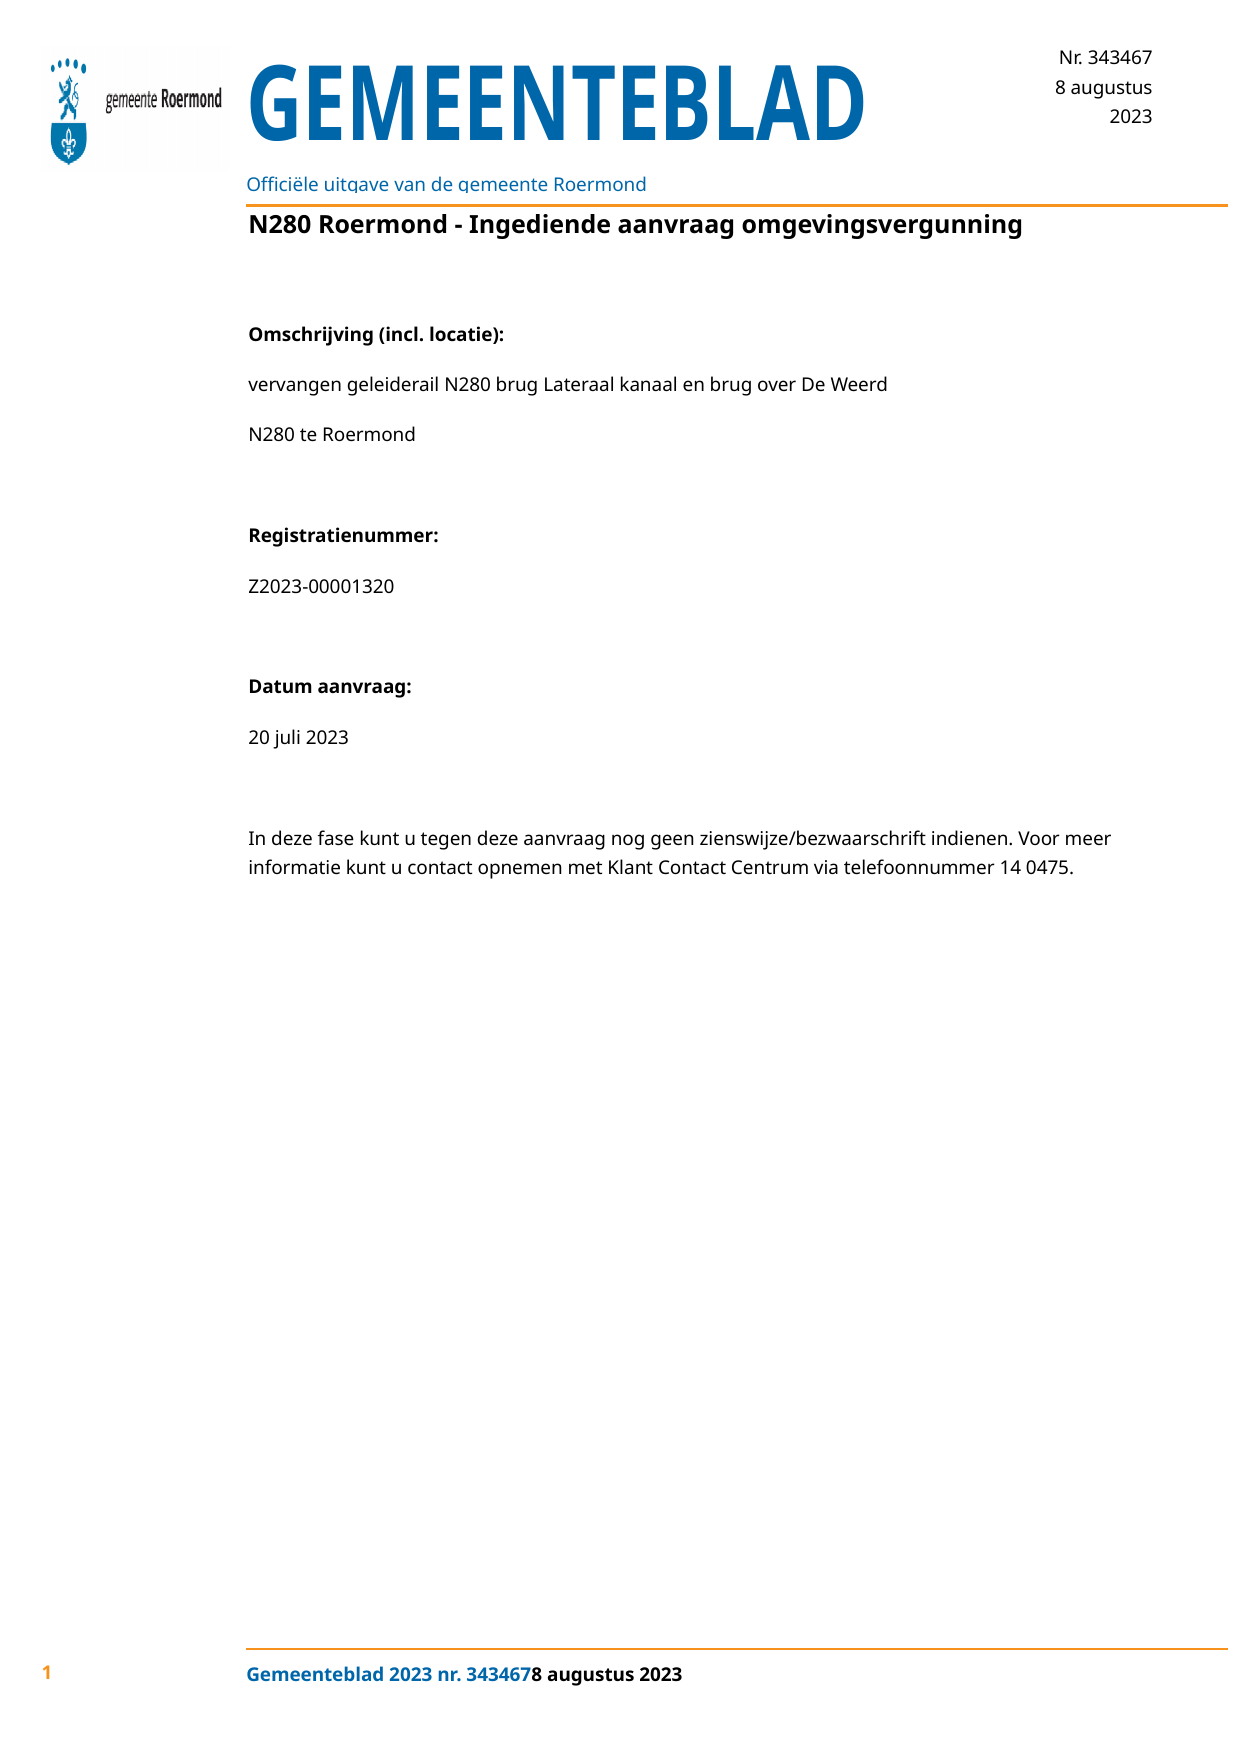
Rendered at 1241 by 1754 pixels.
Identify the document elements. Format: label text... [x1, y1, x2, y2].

text Datum aanvraag: [248, 674, 1152, 699]
text N280 Roermond - Ingediende aanvraag omgevingsvergunning [248, 207, 1152, 241]
text 20 juli 2023 [248, 724, 1152, 750]
text vervangen geleiderail N280 brug Lateraal kanaal en brug over De Weerd [248, 371, 1152, 397]
text N280 te Roermond [248, 422, 1152, 447]
text In deze fase kunt u tegen deze aanvraag nog geen zienswijze/bezwaarschrift indienen. Voor meer informatie kunt u contact opnemen met Klant Contact Centrum via telefoonnummer 14 0475. [248, 825, 1152, 880]
text Omschrijving (incl. locatie): [248, 321, 1152, 346]
text Registratienummer: [248, 522, 1152, 548]
text Z2023-00001320 [248, 573, 1152, 598]
picture [41, 47, 231, 172]
